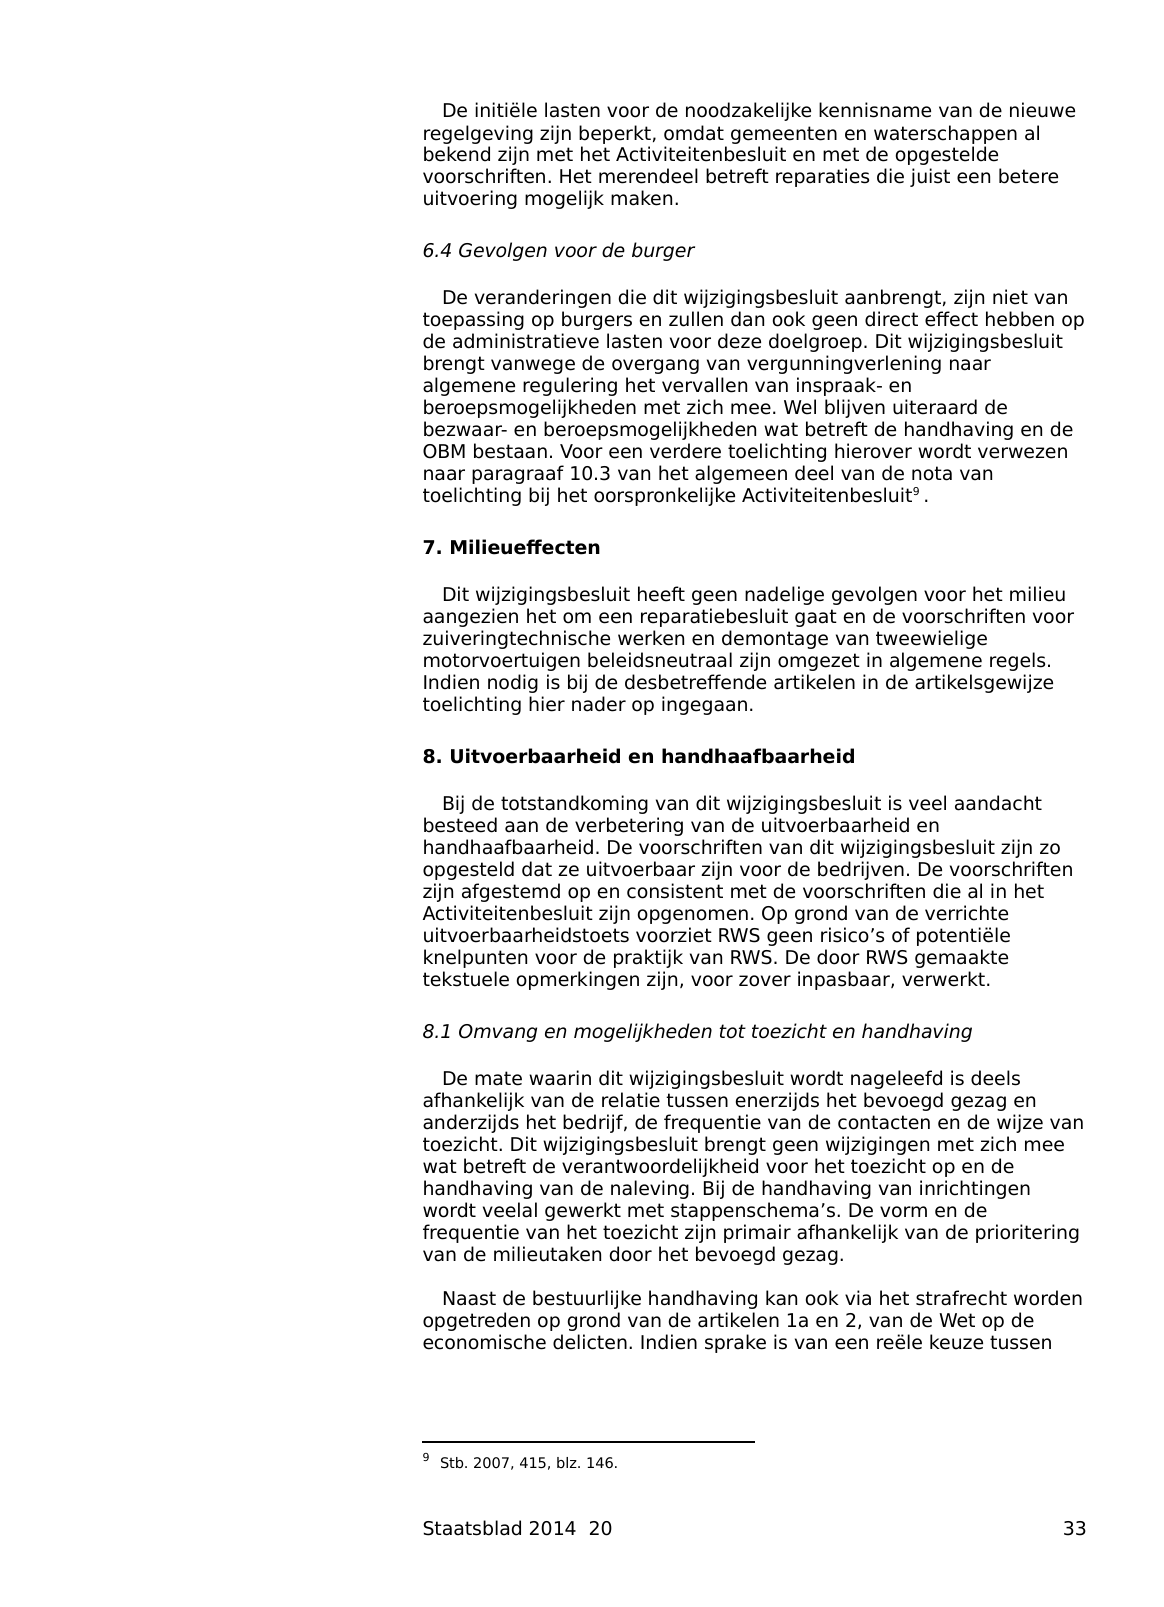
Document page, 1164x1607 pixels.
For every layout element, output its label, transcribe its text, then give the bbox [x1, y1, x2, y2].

text De initiële lasten voor de noodzakelijke kennisname van de nieuwe regelgeving zijn beperkt, omdat gemeenten en waterschappen al bekend zijn met het Activiteitenbesluit en met de opgestelde voorschriften. Het merendeel betreft reparaties die juist een betere uitvoering mogelijk maken. [422, 100, 1087, 210]
text Bij de totstandkoming van dit wijzigingsbesluit is veel aandacht besteed aan de verbetering van de uitvoerbaarheid en handhaafbaarheid. De voorschriften van dit wijzigingsbesluit zijn zo opgesteld dat ze uitvoerbaar zijn voor de bedrijven. De voorschriften zijn afgestemd op en consistent met de voorschriften die al in het Activiteitenbesluit zijn opgenomen. Op grond van de verrichte uitvoerbaarheidstoets voorziet RWS geen risico’s of potentiële knelpunten voor de praktijk van RWS. De door RWS gemaakte tekstuele opmerkingen zijn, voor zover inpasbaar, verwerkt. [422, 793, 1087, 991]
text Dit wijzigingsbesluit heeft geen nadelige gevolgen voor het milieu aangezien het om een reparatiebesluit gaat en de voorschriften voor zuiveringtechnische werken en demontage van tweewielige motorvoertuigen beleidsneutraal zijn omgezet in algemene regels. Indien nodig is bij de desbetreffende artikelen in de artikelsgewijze toelichting hier nader op ingegaan. [422, 584, 1087, 716]
subtitle 7. Milieueffecten [422, 537, 1087, 559]
text Naast de bestuurlijke handhaving kan ook via het strafrecht worden opgetreden op grond van de artikelen 1a en 2, van de Wet op de economische delicten. Indien sprake is van een reële keuze tussen [422, 1288, 1087, 1354]
text De veranderingen die dit wijzigingsbesluit aanbrengt, zijn niet van toepassing op burgers en zullen dan ook geen direct effect hebben op de administratieve lasten voor deze doelgroep. Dit wijzigingsbesluit brengt vanwege de overgang van vergunningverlening naar algemene regulering het vervallen van inspraak- en beroepsmogelijkheden met zich mee. Wel blijven uiteraard de bezwaar- en beroepsmogelijkheden wat betreft de handhaving en de OBM bestaan. Voor een verdere toelichting hierover wordt verwezen naar paragraaf 10.3 van het algemeen deel van de nota van toelichting bij het oorspronkelijke Activiteitenbesluit. [422, 287, 1087, 507]
subtitle 6.4 Gevolgen voor de burger [422, 240, 1087, 262]
text De mate waarin dit wijzigingsbesluit wordt nageleefd is deels afhankelijk van de relatie tussen enerzijds het bevoegd gezag en anderzijds het bedrijf, de frequentie van de contacten en de wijze van toezicht. Dit wijzigingsbesluit brengt geen wijzigingen met zich mee wat betreft de verantwoordelijkheid voor het toezicht op en de handhaving van de naleving. Bij de handhaving van inrichtingen wordt veelal gewerkt met stappenschema’s. De vorm en de frequentie van het toezicht zijn primair afhankelijk van de prioritering van de milieutaken door het bevoegd gezag. [422, 1068, 1087, 1266]
subtitle 8. Uitvoerbaarheid en handhaafbaarheid [422, 746, 1087, 768]
subtitle 8.1 Omvang en mogelijkheden tot toezicht en handhaving [422, 1021, 1087, 1043]
text Stb. 2007, 415, blz. 146. [422, 1451, 1087, 1473]
